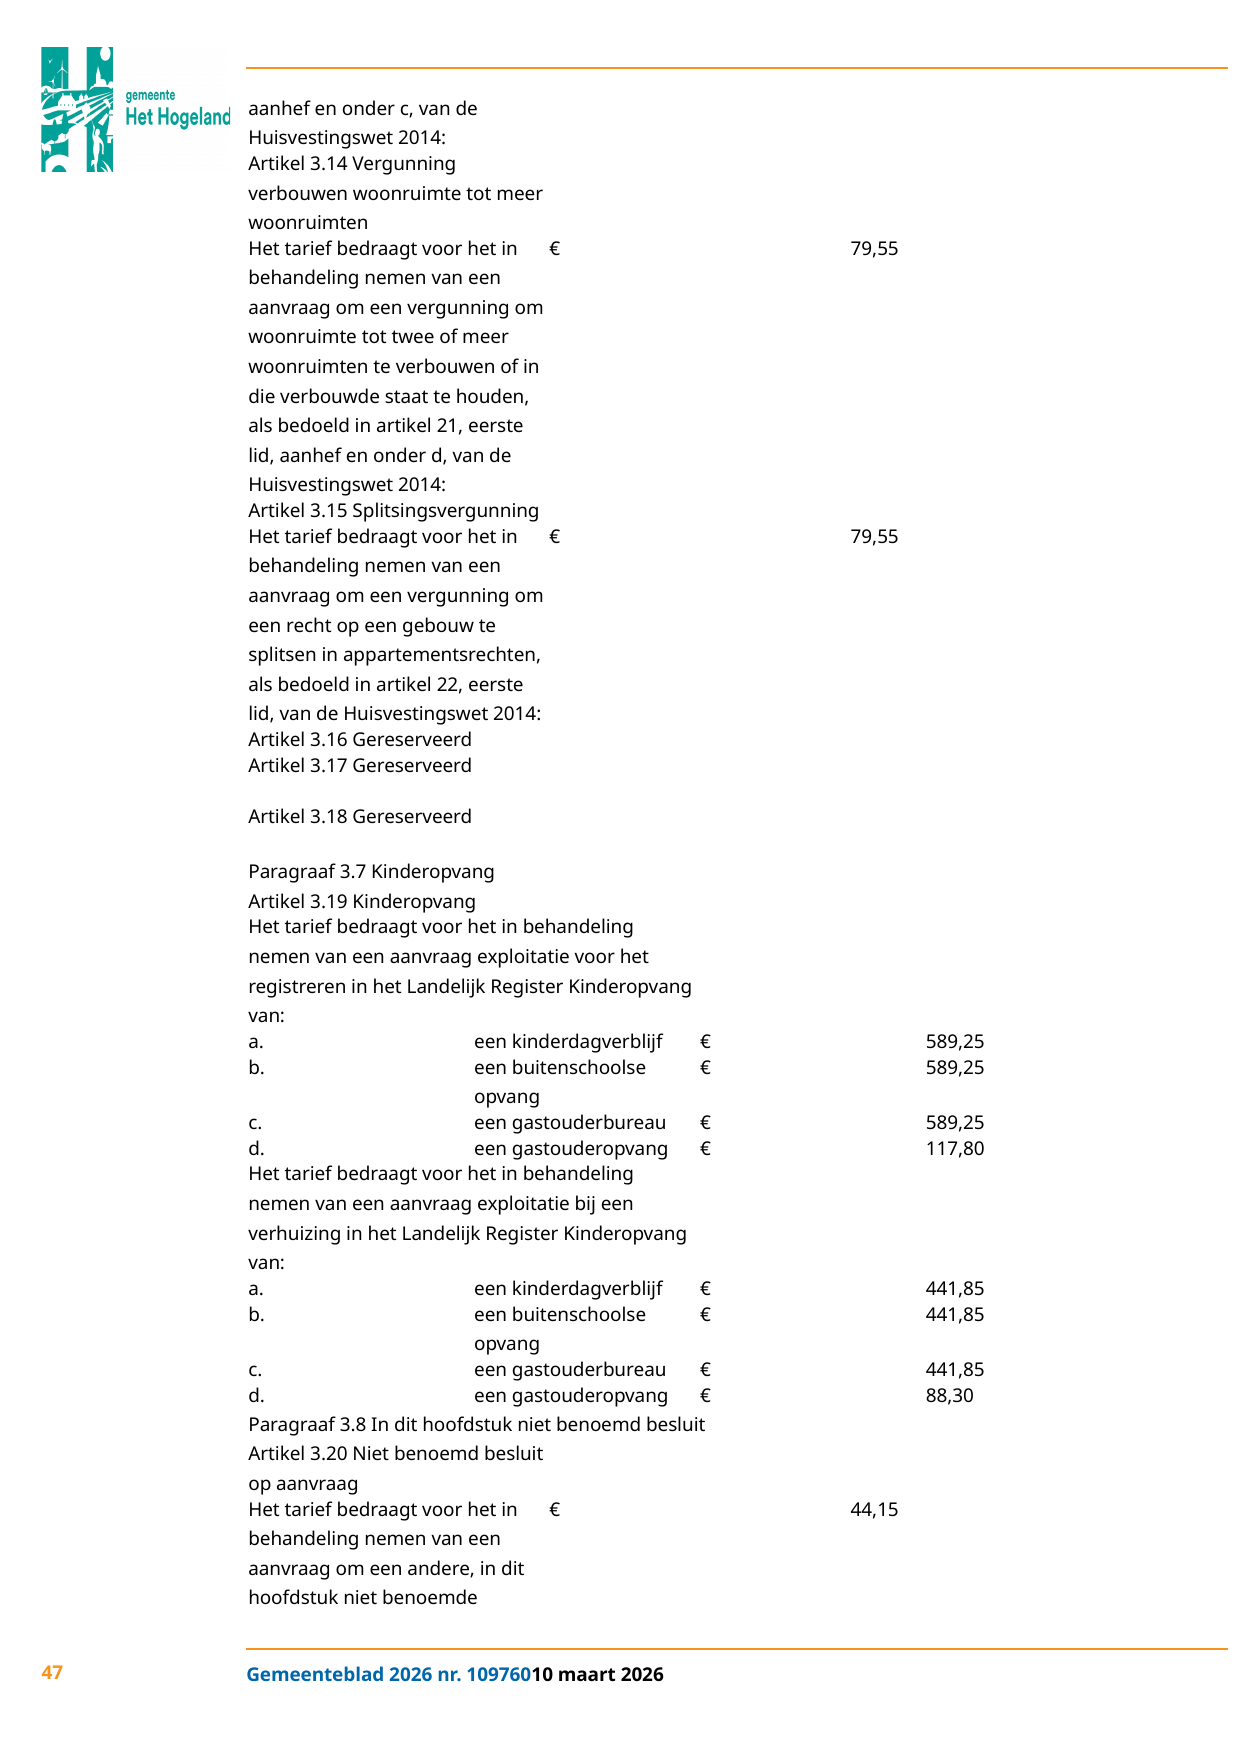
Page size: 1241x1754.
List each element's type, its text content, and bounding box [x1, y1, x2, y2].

table_cell [926, 1161, 1152, 1275]
table_cell een gastouderbureau [474, 1356, 700, 1382]
table_cell 44,15 [850, 1496, 1152, 1610]
table_cell b. [248, 1054, 474, 1109]
table_cell een buitenschoolse opvang [474, 1054, 700, 1109]
table_cell een buitenschoolse opvang [474, 1301, 700, 1356]
table_cell Het tarief bedraagt voor het in behandeling nemen van een aanvraag exploitatie voor het registreren in het Landelijk Register Kinderopvang van: [248, 914, 700, 1028]
table_cell [700, 1161, 926, 1275]
table_cell Artikel 3.17 Gereserveerd [248, 752, 549, 778]
table_cell c. [248, 1109, 474, 1135]
picture [41, 47, 231, 172]
table_cell a. [248, 1275, 474, 1301]
table_cell [850, 804, 1152, 829]
table_cell Het tarief bedraagt voor het in behandeling nemen van een aanvraag om een vergunning om een recht op een gebouw te splitsen in appartementsrechten, als bedoeld in artikel 22, eerste lid, van de Huisvestingswet 2014: [248, 523, 549, 726]
table_cell een kinderdagverblijf [474, 1028, 700, 1054]
table_header [850, 1441, 1152, 1496]
table_cell Artikel 3.14 Vergunning verbouwen woonruimte tot meer woonruimten [248, 150, 549, 235]
table_cell € [549, 1496, 850, 1610]
table_cell [850, 829, 1152, 855]
table_cell c. [248, 1356, 474, 1382]
table_cell [850, 726, 1152, 752]
table_cell € [700, 1135, 926, 1161]
table_cell aanhef en onder c, van de Huisvestingswet 2014: [248, 95, 549, 150]
table_cell 117,80 [926, 1135, 1152, 1161]
table_cell [549, 498, 850, 523]
table_cell [549, 804, 850, 829]
table_cell 589,25 [926, 1028, 1152, 1054]
table_cell een gastouderbureau [474, 1109, 700, 1135]
table_cell € [700, 1054, 926, 1109]
table_cell een gastouderopvang [474, 1382, 700, 1408]
table_cell 88,30 [926, 1382, 1152, 1408]
table_cell [850, 752, 1152, 778]
text Paragraaf 3.8 In dit hoofdstuk niet benoemd besluit [248, 1411, 1152, 1437]
table_cell 79,55 [850, 235, 1152, 497]
table_cell [700, 914, 926, 1028]
table_cell Artikel 3.15 Splitsingsvergunning [248, 498, 549, 523]
table_cell € [700, 1028, 926, 1054]
table_cell 589,25 [926, 1109, 1152, 1135]
table_cell Het tarief bedraagt voor het in behandeling nemen van een aanvraag om een vergunning om woonruimte tot twee of meer woonruimten te verbouwen of in die verbouwde staat te houden, als bedoeld in artikel 21, eerste lid, aanhef en onder d, van de Huisvestingswet 2014: [248, 235, 549, 497]
table_cell [549, 752, 850, 778]
table_cell 589,25 [926, 1054, 1152, 1109]
table_cell a. [248, 1028, 474, 1054]
table_cell € [549, 235, 850, 497]
table_cell [248, 778, 549, 803]
table_cell [248, 829, 549, 855]
table_cell Artikel 3.16 Gereserveerd [248, 726, 549, 752]
table_cell [850, 150, 1152, 235]
table_header Artikel 3.19 Kinderopvang [248, 888, 700, 914]
table_cell 441,85 [926, 1301, 1152, 1356]
text Paragraaf 3.7 Kinderopvang [248, 858, 1152, 884]
table_cell [926, 914, 1152, 1028]
table_cell [549, 778, 850, 803]
table_cell [549, 829, 850, 855]
table_cell [850, 778, 1152, 803]
table_cell € [700, 1109, 926, 1135]
table_cell [850, 498, 1152, 523]
table_cell € [700, 1275, 926, 1301]
table_cell b. [248, 1301, 474, 1356]
table_cell € [700, 1382, 926, 1408]
table_cell een kinderdagverblijf [474, 1275, 700, 1301]
table_header [700, 888, 926, 914]
table_cell 441,85 [926, 1275, 1152, 1301]
table_cell € [700, 1356, 926, 1382]
table_cell een gastouderopvang [474, 1135, 700, 1161]
table_header [549, 1441, 850, 1496]
table_cell € [549, 523, 850, 726]
table_cell Artikel 3.18 Gereserveerd [248, 804, 549, 829]
table_cell € [700, 1301, 926, 1356]
table_cell d. [248, 1382, 474, 1408]
table_cell Het tarief bedraagt voor het in behandeling nemen van een aanvraag om een andere, in dit hoofdstuk niet benoemde [248, 1496, 549, 1610]
table_cell [549, 95, 850, 150]
table_cell [549, 150, 850, 235]
table_cell [549, 726, 850, 752]
table_header [926, 888, 1152, 914]
table_cell 441,85 [926, 1356, 1152, 1382]
table_header Artikel 3.20 Niet benoemd besluit op aanvraag [248, 1441, 549, 1496]
table_cell Het tarief bedraagt voor het in behandeling nemen van een aanvraag exploitatie bij een verhuizing in het Landelijk Register Kinderopvang van: [248, 1161, 700, 1275]
table_cell [850, 95, 1152, 150]
table_cell 79,55 [850, 523, 1152, 726]
table_cell d. [248, 1135, 474, 1161]
